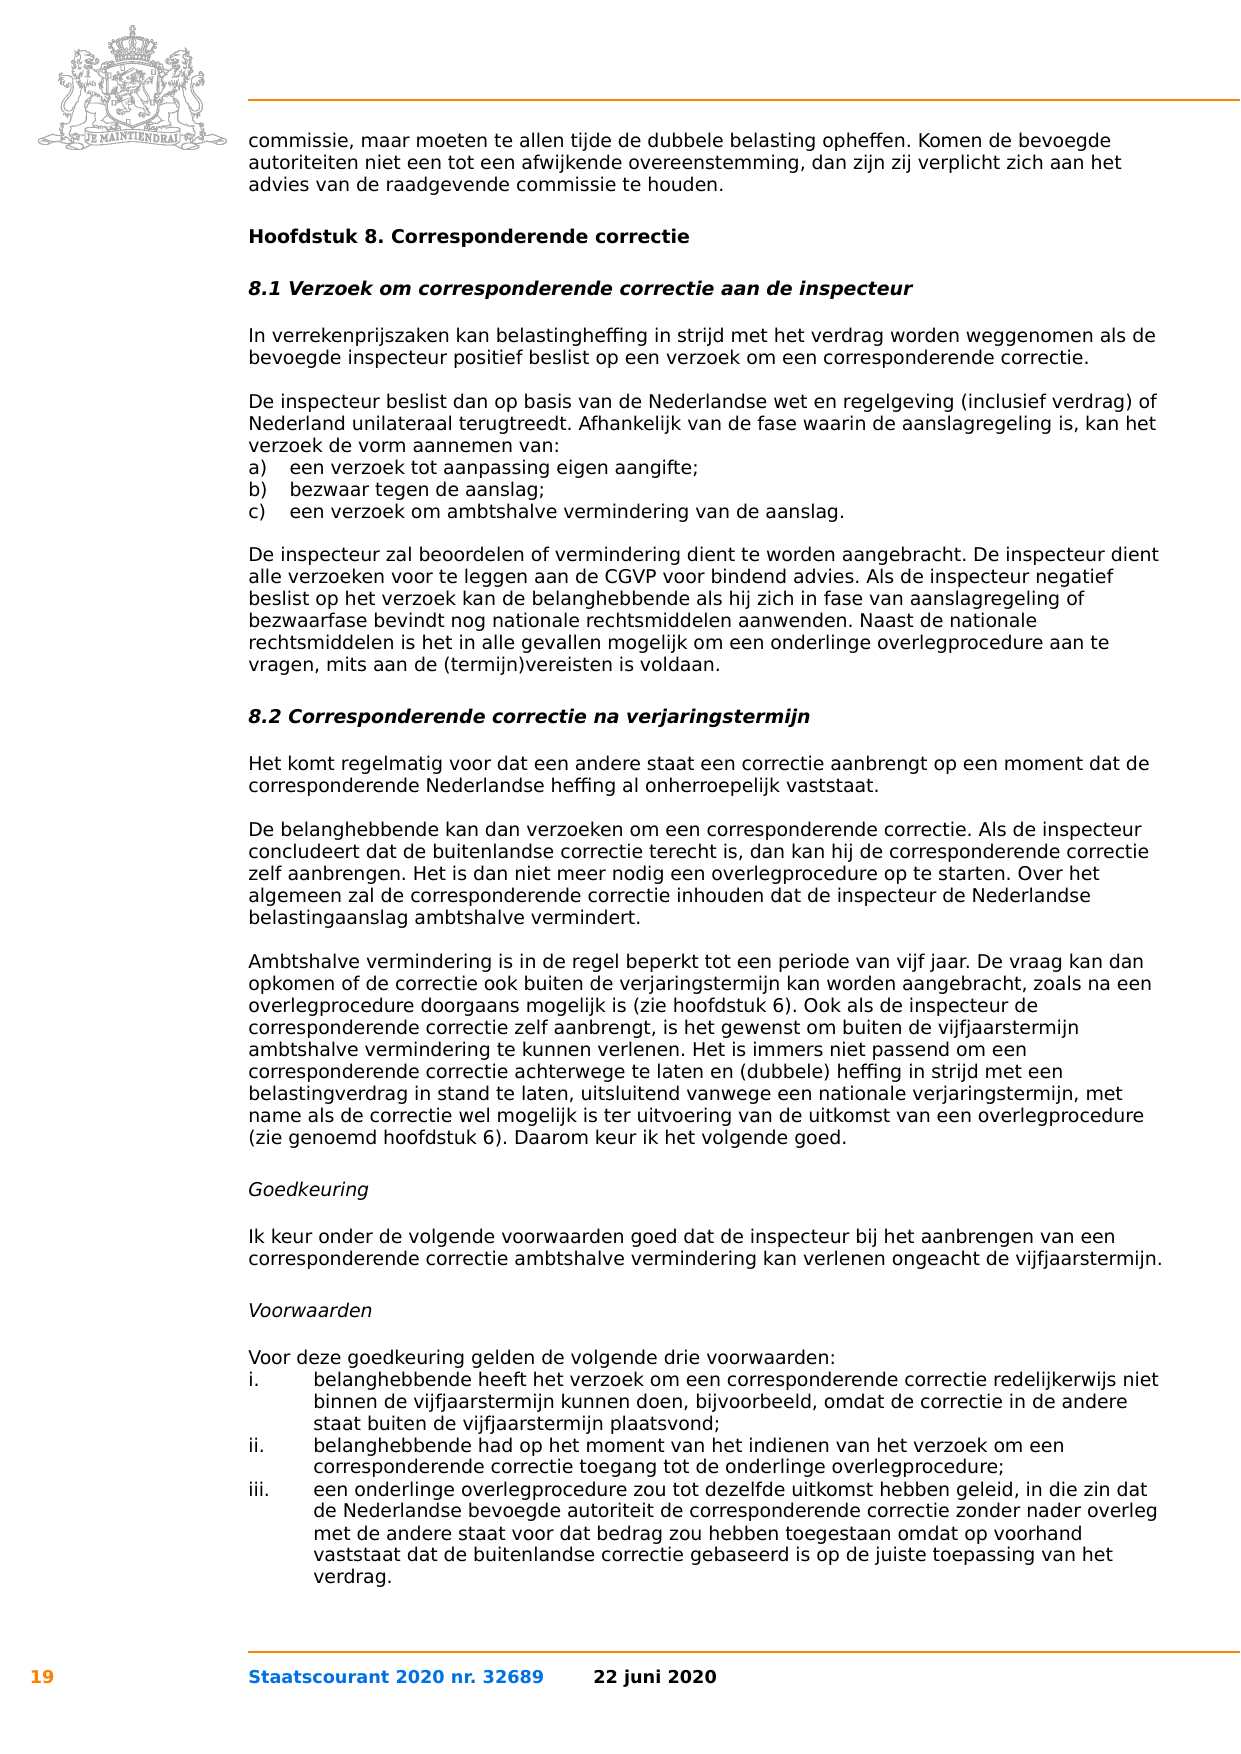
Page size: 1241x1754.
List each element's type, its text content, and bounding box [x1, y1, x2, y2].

text a) een verzoek tot aanpassing eigen aangifte; [248, 457, 1163, 478]
subtitle 8.2 Corresponderende correctie na verjaringstermijn [248, 706, 1163, 728]
subtitle Voorwaarden [248, 1299, 1163, 1322]
text iii. een onderlinge overlegprocedure zou tot dezelfde uitkomst hebben geleid, in die zin dat de Nederlandse bevoegde autoriteit de corresponderende correctie zonder nader overleg met de andere staat voor dat bedrag zou hebben toegestaan omdat op voorhand vaststaat dat de buitenlandse correctie gebaseerd is op de juiste toepassing van het verdrag. [248, 1478, 1163, 1588]
text i. belanghebbende heeft het verzoek om een corresponderende correctie redelijkerwijs niet binnen de vijfjaarstermijn kunnen doen, bijvoorbeeld, omdat de correctie in de andere staat buiten de vijfjaarstermijn plaatsvond; [248, 1368, 1163, 1434]
text Het komt regelmatig voor dat een andere staat een correctie aanbrengt op een moment dat de corresponderende Nederlandse heffing al onherroepelijk vaststaat. [248, 753, 1163, 797]
subtitle 8.1 Verzoek om corresponderende correctie aan de inspecteur [248, 278, 1163, 300]
text commissie, maar moeten te allen tijde de dubbele belasting opheffen. Komen de bevoegde autoriteiten niet een tot een afwijkende overeenstemming, dan zijn zij verplicht zich aan het advies van de raadgevende commissie te houden. [248, 130, 1163, 196]
text b) bezwaar tegen de aanslag; [248, 478, 1163, 501]
text De inspecteur zal beoordelen of vermindering dient te worden aangebracht. De inspecteur dient alle verzoeken voor te leggen aan de CGVP voor bindend advies. Als de inspecteur negatief beslist op het verzoek kan de belanghebbende als hij zich in fase van aanslagregeling of bezwaarfase bevindt nog nationale rechtsmiddelen aanwenden. Naast de nationale rechtsmiddelen is het in alle gevallen mogelijk om een onderlinge overlegprocedure aan te vragen, mits aan de (termijn)vereisten is voldaan. [248, 544, 1163, 676]
text Ambtshalve vermindering is in de regel beperkt tot een periode van vijf jaar. De vraag kan dan opkomen of de correctie ook buiten de verjaringstermijn kan worden aangebracht, zoals na een overlegprocedure doorgaans mogelijk is (zie hoofdstuk 6). Ook als de inspecteur de corresponderende correctie zelf aanbrengt, is het gewenst om buiten de vijfjaarstermijn ambtshalve vermindering te kunnen verlenen. Het is immers niet passend om een corresponderende correctie achterwege te laten en (dubbele) heffing in strijd met een belastingverdrag in stand te laten, uitsluitend vanwege een nationale verjaringstermijn, met name als de correctie wel mogelijk is ter uitvoering van de uitkomst van een overlegprocedure (zie genoemd hoofdstuk 6). Daarom keur ik het volgende goed. [248, 951, 1163, 1149]
subtitle Hoofdstuk 8. Corresponderende correctie [248, 226, 1163, 248]
subtitle Goedkeuring [248, 1179, 1163, 1201]
text Ik keur onder de volgende voorwaarden goed dat de inspecteur bij het aanbrengen van een corresponderende correctie ambtshalve vermindering kan verlenen ongeacht de vijfjaarstermijn. [248, 1226, 1163, 1269]
text c) een verzoek om ambtshalve vermindering van de aanslag. [248, 501, 1163, 522]
text De inspecteur beslist dan op basis van de Nederlandse wet en regelgeving (inclusief verdrag) of Nederland unilateraal terugtreedt. Afhankelijk van de fase waarin de aanslagregeling is, kan het verzoek de vorm aannemen van: [248, 391, 1163, 457]
picture [38, 25, 227, 150]
text Voor deze goedkeuring gelden de volgende drie voorwaarden: [248, 1347, 1163, 1368]
text In verrekenprijszaken kan belastingheffing in strijd met het verdrag worden weggenomen als de bevoegde inspecteur positief beslist op een verzoek om een corresponderende correctie. [248, 325, 1163, 369]
text De belanghebbende kan dan verzoeken om een corresponderende correctie. Als de inspecteur concludeert dat de buitenlandse correctie terecht is, dan kan hij de corresponderende correctie zelf aanbrengen. Het is dan niet meer nodig een overlegprocedure op te starten. Over het algemeen zal de corresponderende correctie inhouden dat de inspecteur de Nederlandse belastingaanslag ambtshalve vermindert. [248, 819, 1163, 929]
text ii. belanghebbende had op het moment van het indienen van het verzoek om een corresponderende correctie toegang tot de onderlinge overlegprocedure; [248, 1434, 1163, 1478]
